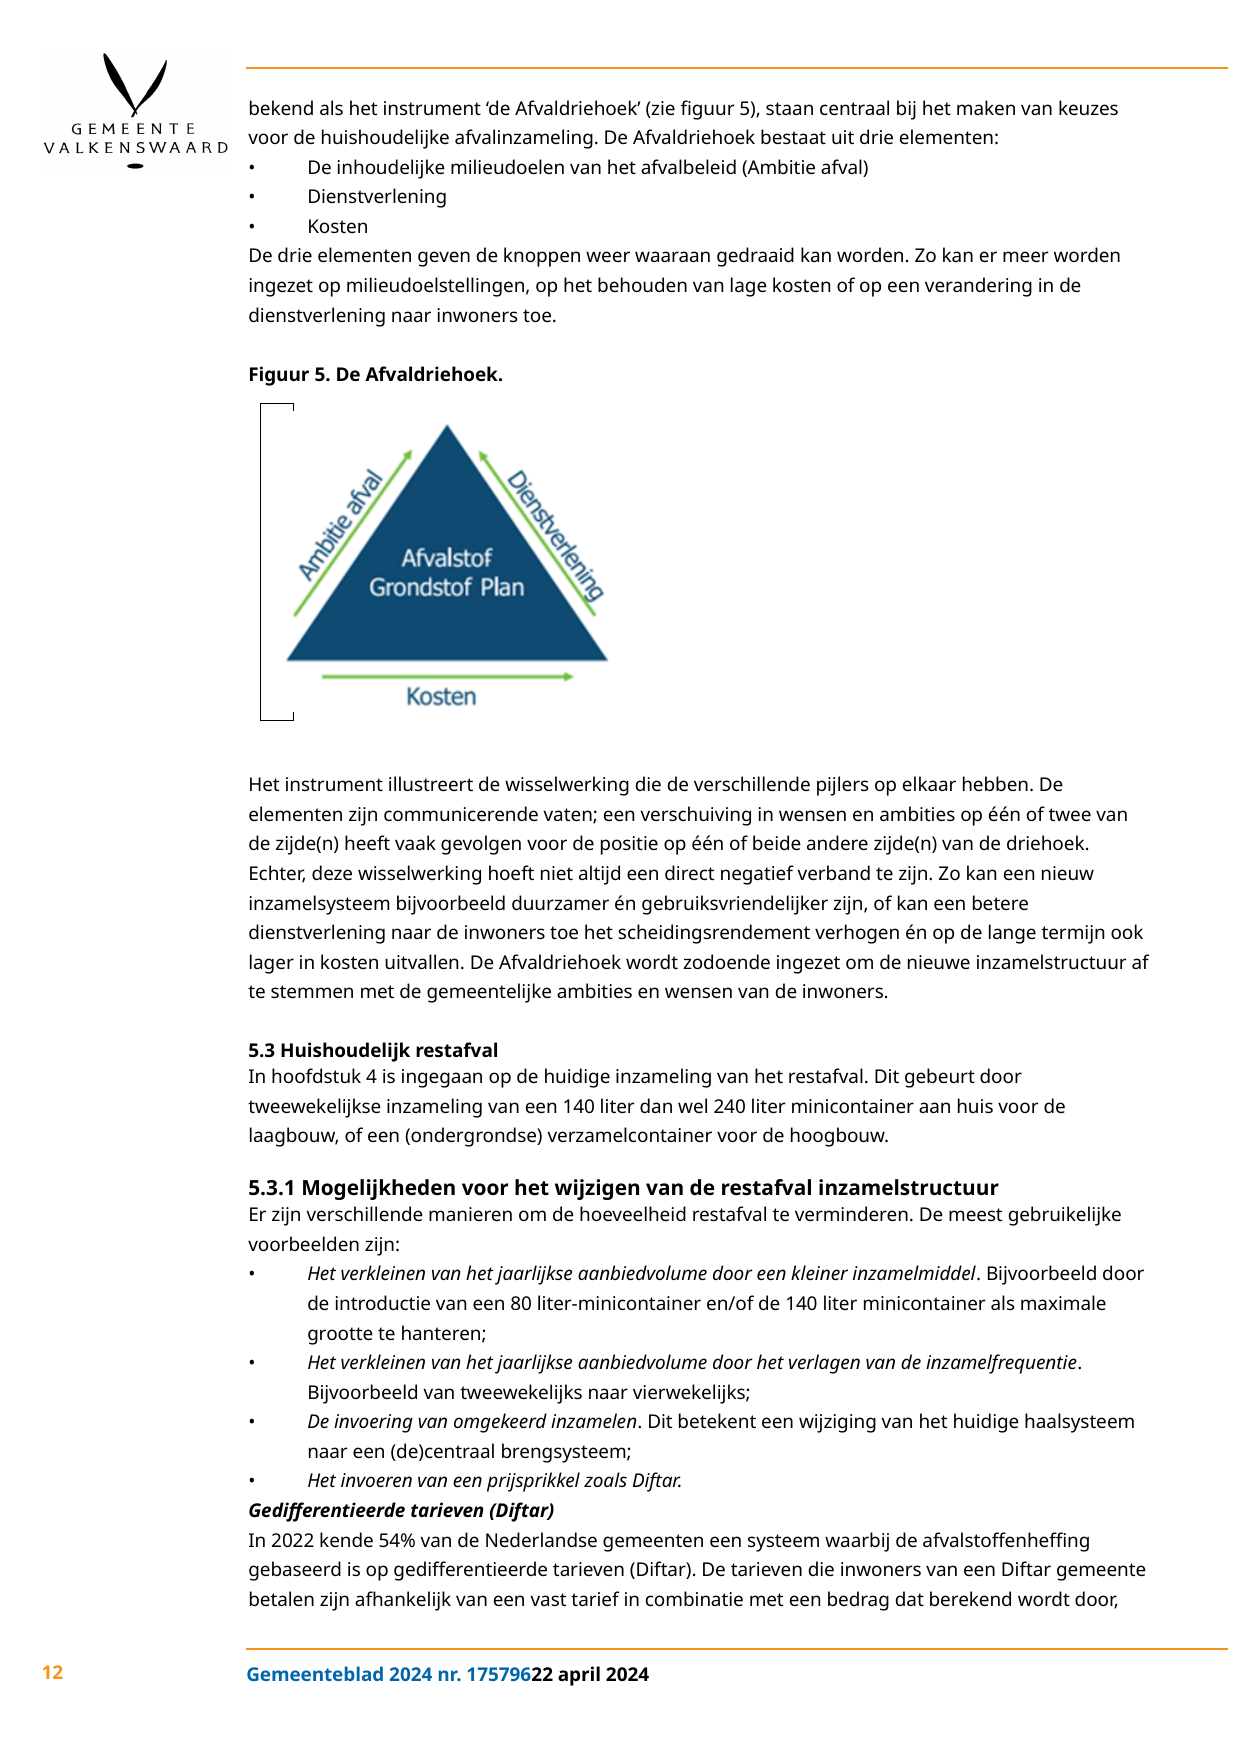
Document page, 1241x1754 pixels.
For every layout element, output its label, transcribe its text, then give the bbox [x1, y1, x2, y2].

text Gedifferentieerde tarieven (Diftar) [248, 1497, 1152, 1523]
text Het instrument illustreert de wisselwerking die de verschillende pijlers op elkaar hebben. De elementen zijn communicerende vaten; een verschuiving in wensen en ambities op één of twee van de zijde(n) heeft vaak gevolgen voor de positie op één of beide andere zijde(n) van de driehoek. Echter, deze wisselwerking hoeft niet altijd een direct negatief verband te zijn. Zo kan een nieuw inzamelsysteem bijvoorbeeld duurzamer én gebruiksvriendelijker zijn, of kan een betere dienstverlening naar de inwoners toe het scheidingsrendement verhogen én op de lange termijn ook lager in kosten uitvallen. De Afvaldriehoek wordt zodoende ingezet om de nieuwe inzamelstructuur af te stemmen met de gemeentelijke ambities en wensen van de inwoners. [248, 771, 1152, 1004]
text In hoofdstuk 4 is ingegaan op de huidige inzameling van het restafval. Dit gebeurt door tweewekelijkse inzameling van een 140 liter dan wel 240 liter minicontainer aan huis voor de laagbouw, of een (ondergrondse) verzamelcontainer voor de hoogbouw. [248, 1063, 1152, 1148]
text 5.3.1 Mogelijkheden voor het wijzigen van de restafval inzamelstructuur [248, 1173, 1152, 1201]
picture [41, 47, 231, 172]
list De invoering van omgekeerd inzamelen. Dit betekent een wijziging van het huidige haalsysteem naar een (de)centraal brengsysteem; [248, 1408, 1152, 1464]
list Het verkleinen van het jaarlijkse aanbiedvolume door het verlagen van de inzamelfrequentie. Bijvoorbeeld van tweewekelijks naar vierwekelijks; [248, 1349, 1152, 1404]
list Dienstverlening [248, 183, 1152, 209]
text bekend als het instrument ‘de Afvaldriehoek’ (zie figuur 5), staan centraal bij het maken van keuzes voor de huishoudelijke afvalinzameling. De Afvaldriehoek bestaat uit drie elementen: [248, 95, 1152, 150]
list Het verkleinen van het jaarlijkse aanbiedvolume door een kleiner inzamelmiddel. Bijvoorbeeld door de introductie van een 80 liter-minicontainer en/of de 140 liter minicontainer als maximale grootte te hanteren; [248, 1261, 1152, 1345]
list De inhoudelijke milieudoelen van het afvalbeleid (Ambitie afval) [248, 154, 1152, 180]
list Kosten [248, 213, 1152, 239]
list Het invoeren van een prijsprikkel zoals Diftar. [248, 1468, 1152, 1493]
picture [268, 411, 624, 712]
text Er zijn verschillende manieren om de hoeveelheid restafval te verminderen. De meest gebruikelijke voorbeelden zijn: [248, 1201, 1152, 1257]
text 5.3 Huishoudelijk restafval [248, 1038, 1152, 1063]
text De drie elementen geven de knoppen weer waaraan gedraaid kan worden. Zo kan er meer worden ingezet op milieudoelstellingen, op het behouden van lage kosten of op een verandering in de dienstverlening naar inwoners toe. [248, 243, 1152, 328]
text Figuur 5. De Afvaldriehoek. [248, 361, 1152, 387]
text In 2022 kende 54% van de Nederlandse gemeenten een systeem waarbij de afvalstoffenheffing gebaseerd is op gedifferentieerde tarieven (Diftar). De tarieven die inwoners van een Diftar gemeente betalen zijn afhankelijk van een vast tarief in combinatie met een bedrag dat berekend wordt door, [248, 1527, 1152, 1612]
